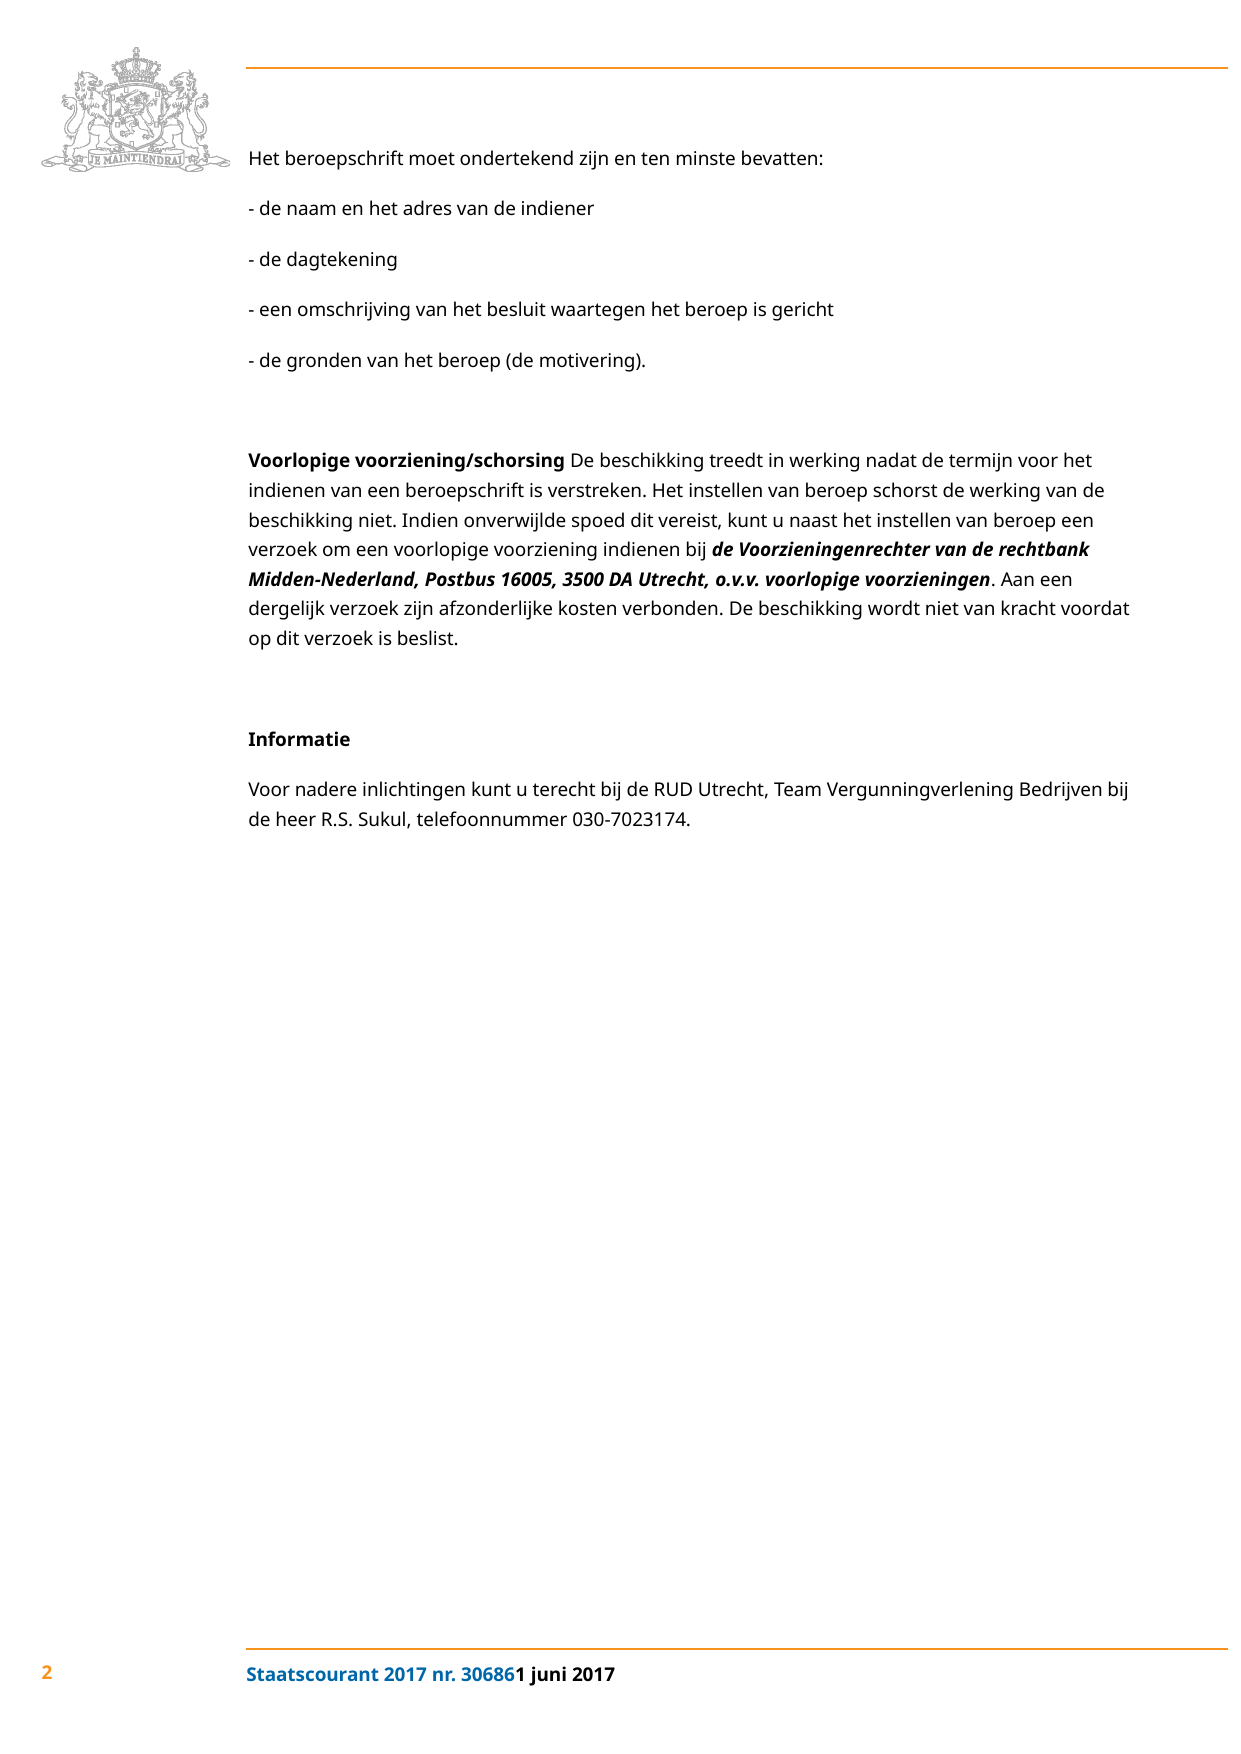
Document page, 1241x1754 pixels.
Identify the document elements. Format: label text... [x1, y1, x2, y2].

text Voor nadere inlichtingen kunt u terecht bij de RUD Utrecht, Team Vergunningverlening Bedrijven bij de heer R.S. Sukul, telefoonnummer 030-7023174. [248, 776, 1152, 832]
text Het beroepschrift moet ondertekend zijn en ten minste bevatten: [248, 145, 1152, 171]
text Voorlopige voorziening/schorsing De beschikking treedt in werking nadat de termijn voor het indienen van een beroepschrift is verstreken. Het instellen van beroep schorst de werking van de beschikking niet. Indien onverwijlde spoed dit vereist, kunt u naast het instellen van beroep een verzoek om een voorlopige voorziening indienen bij de Voorzieningenrechter van de rechtbank Midden-Nederland, Postbus 16005, 3500 DA Utrecht, o.v.v. voorlopige voorzieningen. Aan een dergelijk verzoek zijn afzonderlijke kosten verbonden. De beschikking wordt niet van kracht voordat op dit verzoek is beslist. [248, 448, 1152, 651]
text - de dagtekening [248, 246, 1152, 272]
text - de gronden van het beroep (de motivering). [248, 347, 1152, 373]
text - de naam en het adres van de indiener [248, 196, 1152, 221]
picture [41, 47, 231, 172]
text Informatie [248, 726, 1152, 752]
text - een omschrijving van het besluit waartegen het beroep is gericht [248, 296, 1152, 322]
